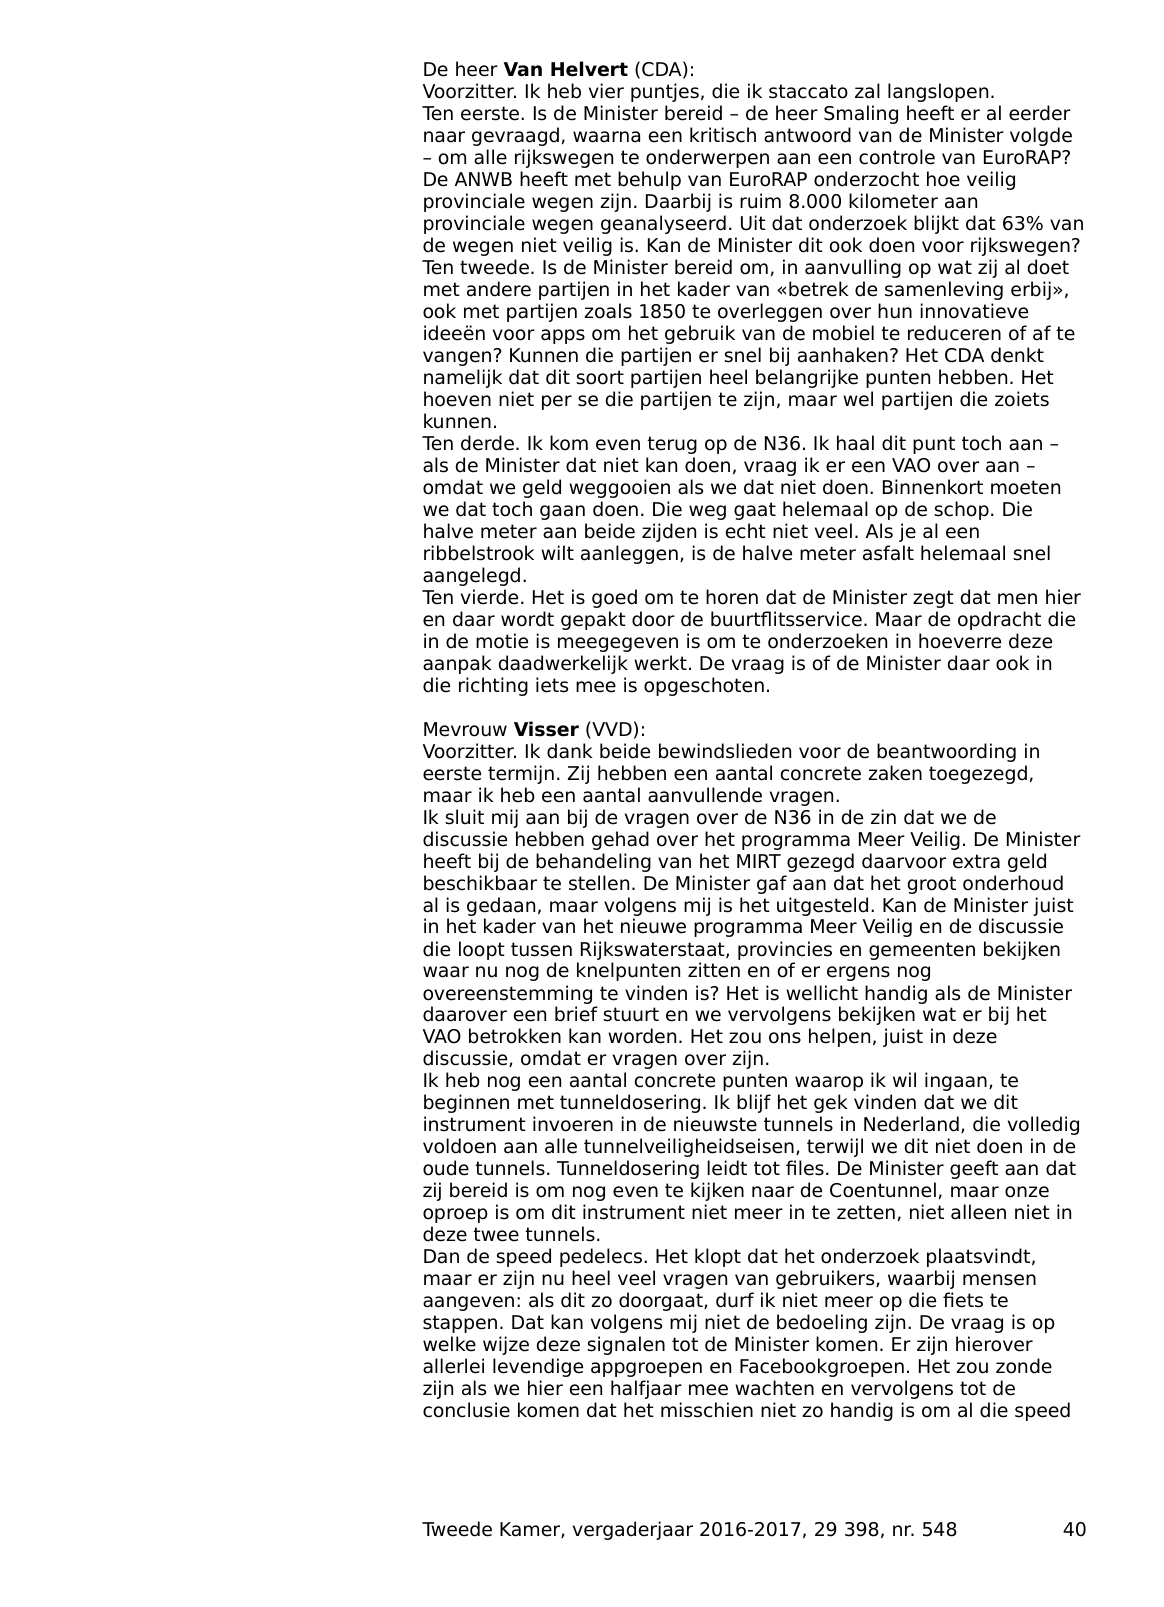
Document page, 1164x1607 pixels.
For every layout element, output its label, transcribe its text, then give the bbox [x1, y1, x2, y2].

text Voorzitter. Ik dank beide bewindslieden voor de beantwoording in eerste termijn. Zij hebben een aantal concrete zaken toegezegd, maar ik heb een aantal aanvullende vragen. [422, 741, 1087, 807]
text Voorzitter. Ik heb vier puntjes, die ik staccato zal langslopen. [422, 81, 1087, 103]
text Ten tweede. Is de Minister bereid om, in aanvulling op wat zij al doet met andere partijen in het kader van «betrek de samenleving erbij», ook met partijen zoals 1850 te overleggen over hun innovatieve ideeën voor apps om het gebruik van de mobiel te reduceren of af te vangen? Kunnen die partijen er snel bij aanhaken? Het CDA denkt namelijk dat dit soort partijen heel belangrijke punten hebben. Het hoeven niet per se die partijen te zijn, maar wel partijen die zoiets kunnen. [422, 257, 1087, 433]
text Dan de speed pedelecs. Het klopt dat het onderzoek plaatsvindt, maar er zijn nu heel veel vragen van gebruikers, waarbij mensen aangeven: als dit zo doorgaat, durf ik niet meer op die fiets te stappen. Dat kan volgens mij niet de bedoeling zijn. De vraag is op welke wijze deze signalen tot de Minister komen. Er zijn hierover allerlei levendige appgroepen en Facebookgroepen. Het zou zonde zijn als we hier een halfjaar mee wachten en vervolgens tot de conclusie komen dat het misschien niet zo handig is om al die speed [422, 1246, 1087, 1422]
text Mevrouw Visser (VVD): [422, 719, 1087, 741]
text Ten vierde. Het is goed om te horen dat de Minister zegt dat men hier en daar wordt gepakt door de buurtflitsservice. Maar de opdracht die in de motie is meegegeven is om te onderzoeken in hoeverre deze aanpak daadwerkelijk werkt. De vraag is of de Minister daar ook in die richting iets mee is opgeschoten. [422, 587, 1087, 696]
text Ten derde. Ik kom even terug op de N36. Ik haal dit punt toch aan – als de Minister dat niet kan doen, vraag ik er een VAO over aan – omdat we geld weggooien als we dat niet doen. Binnenkort moeten we dat toch gaan doen. Die weg gaat helemaal op de schop. Die halve meter aan beide zijden is echt niet veel. Als je al een ribbelstrook wilt aanleggen, is de halve meter asfalt helemaal snel aangelegd. [422, 433, 1087, 587]
text Ik sluit mij aan bij de vragen over de N36 in de zin dat we de discussie hebben gehad over het programma Meer Veilig. De Minister heeft bij de behandeling van het MIRT gezegd daarvoor extra geld beschikbaar te stellen. De Minister gaf aan dat het groot onderhoud al is gedaan, maar volgens mij is het uitgesteld. Kan de Minister juist in het kader van het nieuwe programma Meer Veilig en de discussie die loopt tussen Rijkswaterstaat, provincies en gemeenten bekijken waar nu nog de knelpunten zitten en of er ergens nog overeenstemming te vinden is? Het is wellicht handig als de Minister daarover een brief stuurt en we vervolgens bekijken wat er bij het VAO betrokken kan worden. Het zou ons helpen, juist in deze discussie, omdat er vragen over zijn. [422, 807, 1087, 1070]
text Ten eerste. Is de Minister bereid – de heer Smaling heeft er al eerder naar gevraagd, waarna een kritisch antwoord van de Minister volgde – om alle rijkswegen te onderwerpen aan een controle van EuroRAP? De ANWB heeft met behulp van EuroRAP onderzocht hoe veilig provinciale wegen zijn. Daarbij is ruim 8.000 kilometer aan provinciale wegen geanalyseerd. Uit dat onderzoek blijkt dat 63% van de wegen niet veilig is. Kan de Minister dit ook doen voor rijkswegen? [422, 103, 1087, 257]
text De heer Van Helvert (CDA): [422, 59, 1087, 81]
text Ik heb nog een aantal concrete punten waarop ik wil ingaan, te beginnen met tunneldosering. Ik blijf het gek vinden dat we dit instrument invoeren in de nieuwste tunnels in Nederland, die volledig voldoen aan alle tunnelveiligheidseisen, terwijl we dit niet doen in de oude tunnels. Tunneldosering leidt tot files. De Minister geeft aan dat zij bereid is om nog even te kijken naar de Coentunnel, maar onze oproep is om dit instrument niet meer in te zetten, niet alleen niet in deze twee tunnels. [422, 1070, 1087, 1246]
